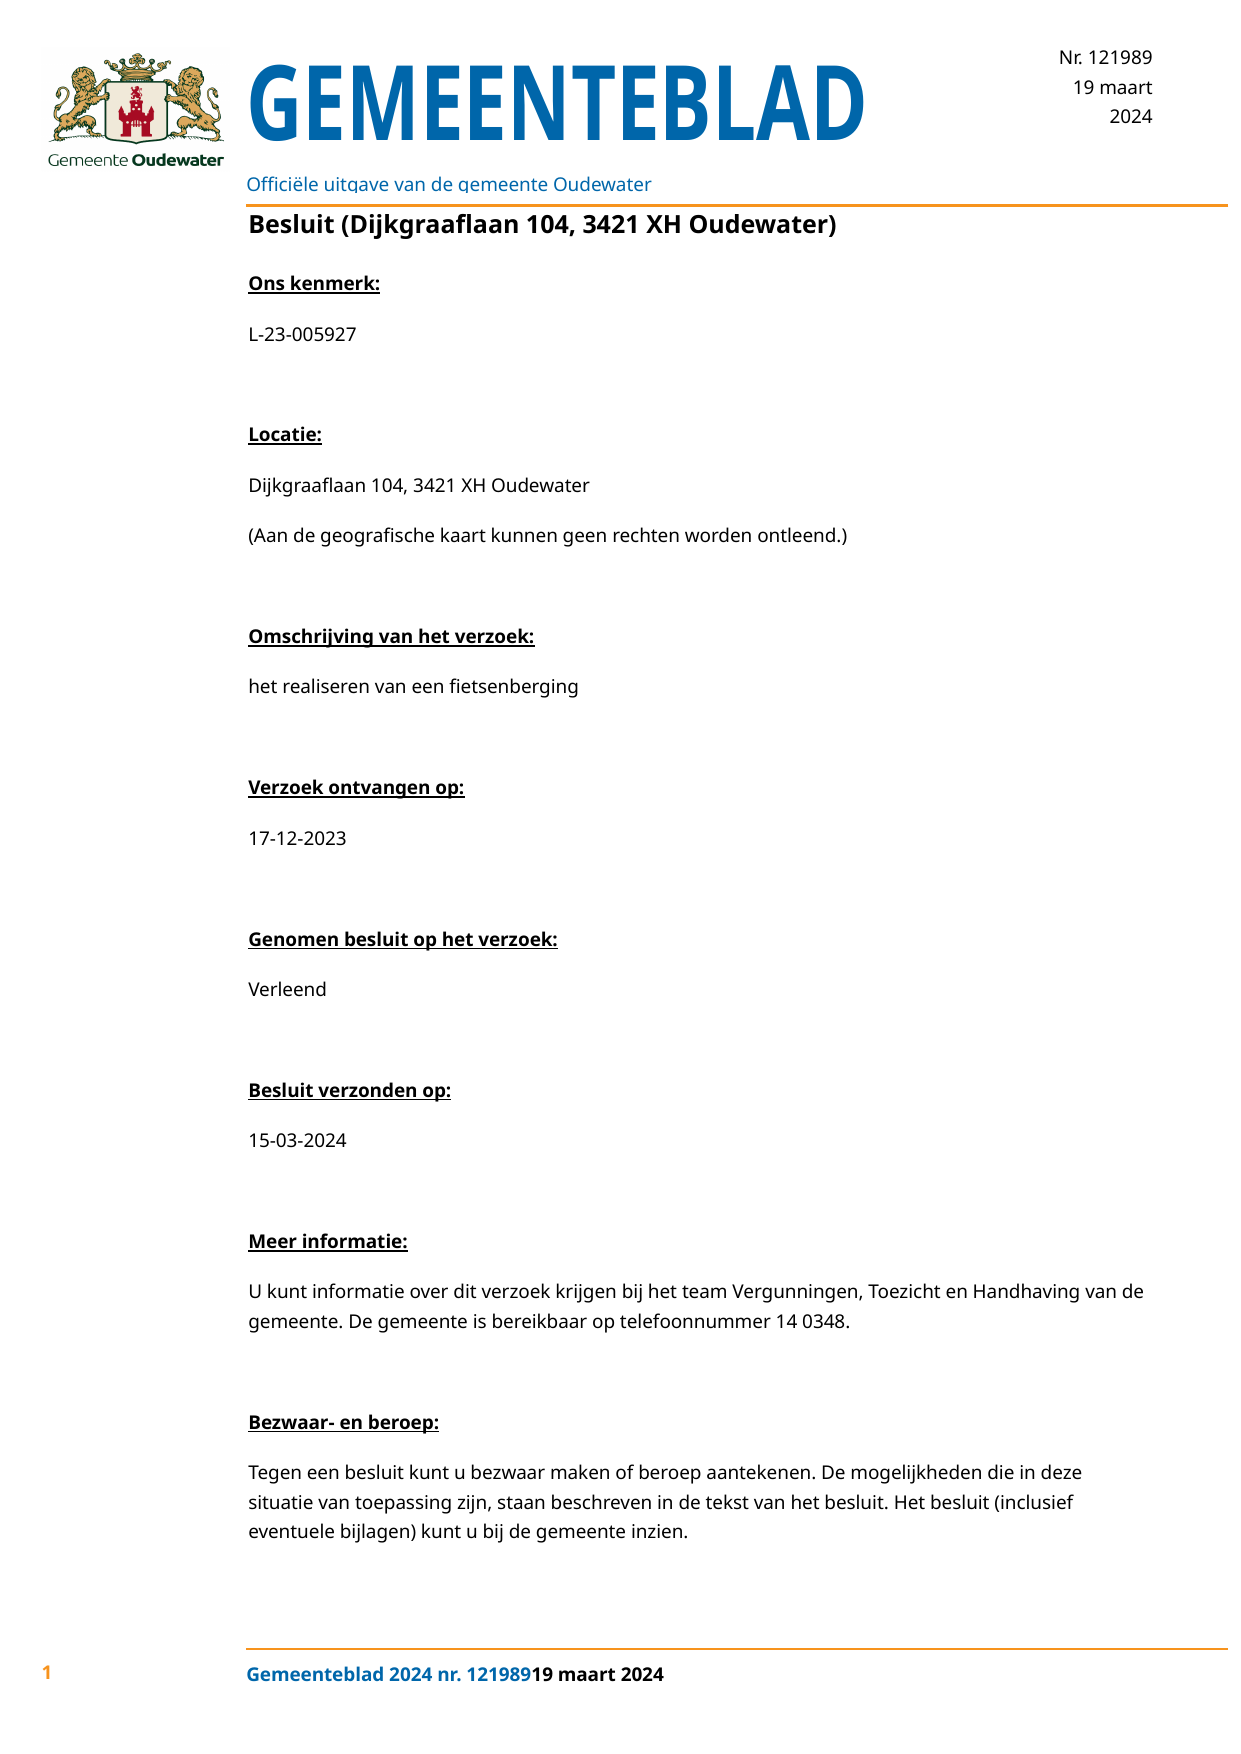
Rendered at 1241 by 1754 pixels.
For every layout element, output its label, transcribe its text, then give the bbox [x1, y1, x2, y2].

text Verzoek ontvangen op: [248, 774, 1152, 800]
text Ons kenmerk: [248, 270, 1152, 296]
text Verleend [248, 976, 1152, 1002]
text U kunt informatie over dit verzoek krijgen bij het team Vergunningen, Toezicht en Handhaving van de gemeente. De gemeente is bereikbaar op telefoonnummer 14 0348. [248, 1279, 1152, 1334]
text Meer informatie: [248, 1228, 1152, 1254]
picture [41, 47, 231, 172]
text Tegen een besluit kunt u bezwaar maken of beroep aantekenen. De mogelijkheden die in deze situatie van toepassing zijn, staan beschreven in de tekst van het besluit. Het besluit (inclusief eventuele bijlagen) kunt u bij de gemeente inzien. [248, 1459, 1152, 1544]
text Omschrijving van het verzoek: [248, 623, 1152, 649]
text Besluit (Dijkgraaflaan 104, 3421 XH Oudewater) [248, 207, 1152, 241]
text 17-12-2023 [248, 825, 1152, 851]
text het realiseren van een fietsenberging [248, 674, 1152, 699]
text Dijkgraaflaan 104, 3421 XH Oudewater [248, 472, 1152, 498]
text Locatie: [248, 422, 1152, 447]
text L-23-005927 [248, 321, 1152, 346]
text (Aan de geografische kaart kunnen geen rechten worden ontleend.) [248, 522, 1152, 548]
text Bezwaar- en beroep: [248, 1409, 1152, 1435]
text 15-03-2024 [248, 1127, 1152, 1153]
text Genomen besluit op het verzoek: [248, 926, 1152, 951]
text Besluit verzonden op: [248, 1077, 1152, 1103]
